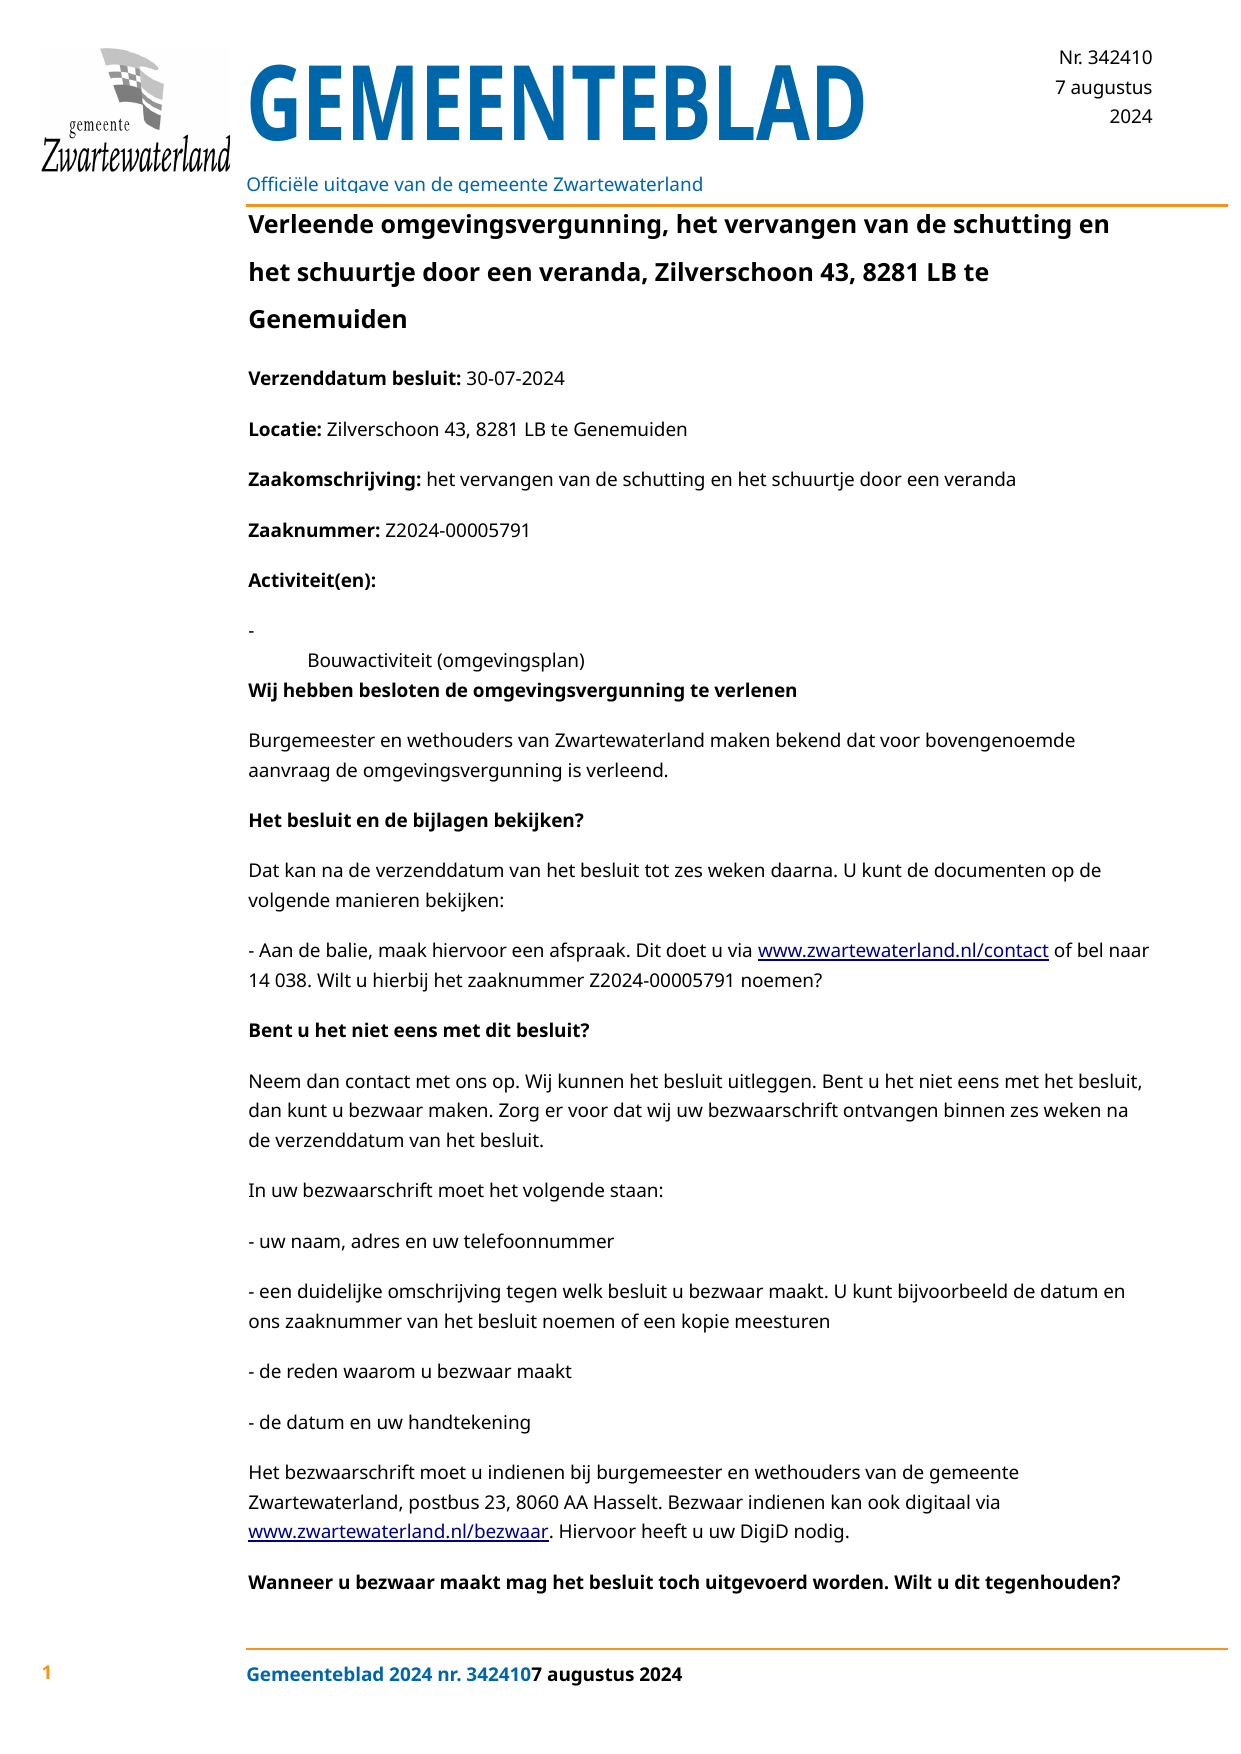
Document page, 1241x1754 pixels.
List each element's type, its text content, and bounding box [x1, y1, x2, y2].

text In uw bezwaarschrift moet het volgende staan: [248, 1178, 1152, 1203]
text Zaakomschrijving: het vervangen van de schutting en het schuurtje door een veranda [248, 466, 1152, 492]
text - de datum en uw handtekening [248, 1409, 1152, 1434]
list Bouwactiviteit (omgevingsplan) [248, 647, 1152, 673]
text - Aan de balie, maak hiervoor een afspraak. Dit doet u via www.zwartewaterland.nl/contact of bel naar 14 038. Wilt u hierbij het zaaknummer Z2024-00005791 noemen? [248, 938, 1152, 993]
text - een duidelijke omschrijving tegen welk besluit u bezwaar maakt. U kunt bijvoorbeeld de datum en ons zaaknummer van het besluit noemen of een kopie meesturen [248, 1278, 1152, 1334]
text Verzenddatum besluit: 30-07-2024 [248, 366, 1152, 391]
text - de reden waarom u bezwaar maakt [248, 1358, 1152, 1384]
text Dat kan na de verzenddatum van het besluit tot zes weken daarna. U kunt de documenten op de volgende manieren bekijken: [248, 858, 1152, 913]
text Het bezwaarschrift moet u indienen bij burgemeester en wethouders van de gemeente Zwartewaterland, postbus 23, 8060 AA Hasselt. Bezwaar indienen kan ook digitaal via www.zwartewaterland.nl/bezwaar. Hiervoor heeft u uw DigiD nodig. [248, 1459, 1152, 1544]
text Bent u het niet eens met dit besluit? [248, 1018, 1152, 1043]
text Activiteit(en): [248, 567, 1152, 593]
text Zaaknummer: Z2024-00005791 [248, 517, 1152, 542]
text Wij hebben besloten de omgevingsvergunning te verlenen [248, 677, 1152, 702]
text Verleende omgevingsvergunning, het vervangen van de schutting en het schuurtje door een veranda, Zilverschoon 43, 8281 LB te Genemuiden [248, 207, 1152, 336]
picture [41, 47, 231, 172]
text Burgemeester en wethouders van Zwartewaterland maken bekend dat voor bovengenoemde aanvraag de omgevingsvergunning is verleend. [248, 727, 1152, 782]
text - uw naam, adres en uw telefoonnummer [248, 1228, 1152, 1254]
text Wanneer u bezwaar maakt mag het besluit toch uitgevoerd worden. Wilt u dit tegenhouden? [248, 1569, 1152, 1594]
text Locatie: Zilverschoon 43, 8281 LB te Genemuiden [248, 416, 1152, 442]
text Neem dan contact met ons op. Wij kunnen het besluit uitleggen. Bent u het niet eens met het besluit, dan kunt u bezwaar maken. Zorg er voor dat wij uw bezwaarschrift ontvangen binnen zes weken na de verzenddatum van het besluit. [248, 1068, 1152, 1153]
text Het besluit en de bijlagen bekijken? [248, 807, 1152, 833]
